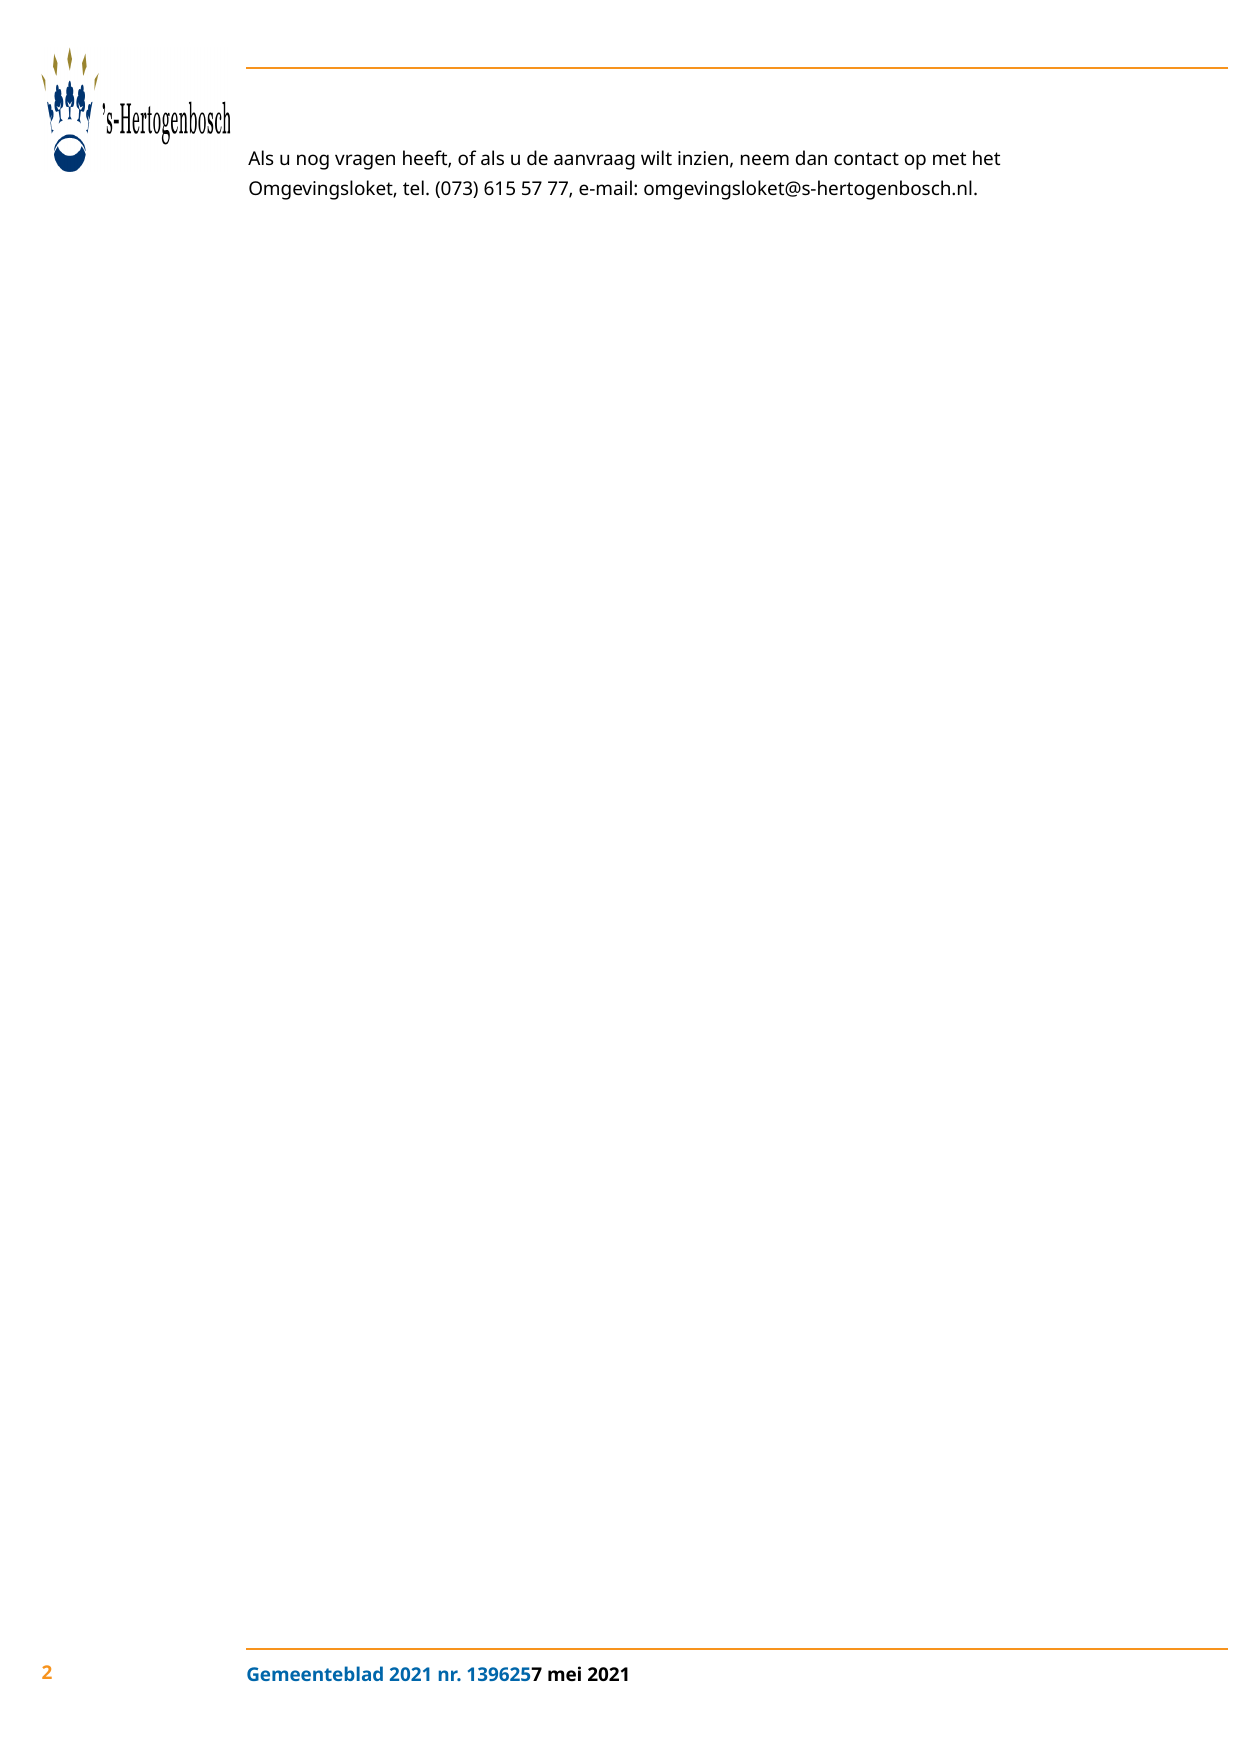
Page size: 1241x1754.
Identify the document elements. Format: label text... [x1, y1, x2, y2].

text Als u nog vragen heeft, of als u de aanvraag wilt inzien, neem dan contact op met het Omgevingsloket, tel. (073) 615 57 77, e-mail: omgevingsloket@s-hertogenbosch.nl. [248, 145, 1152, 201]
picture [41, 47, 231, 172]
